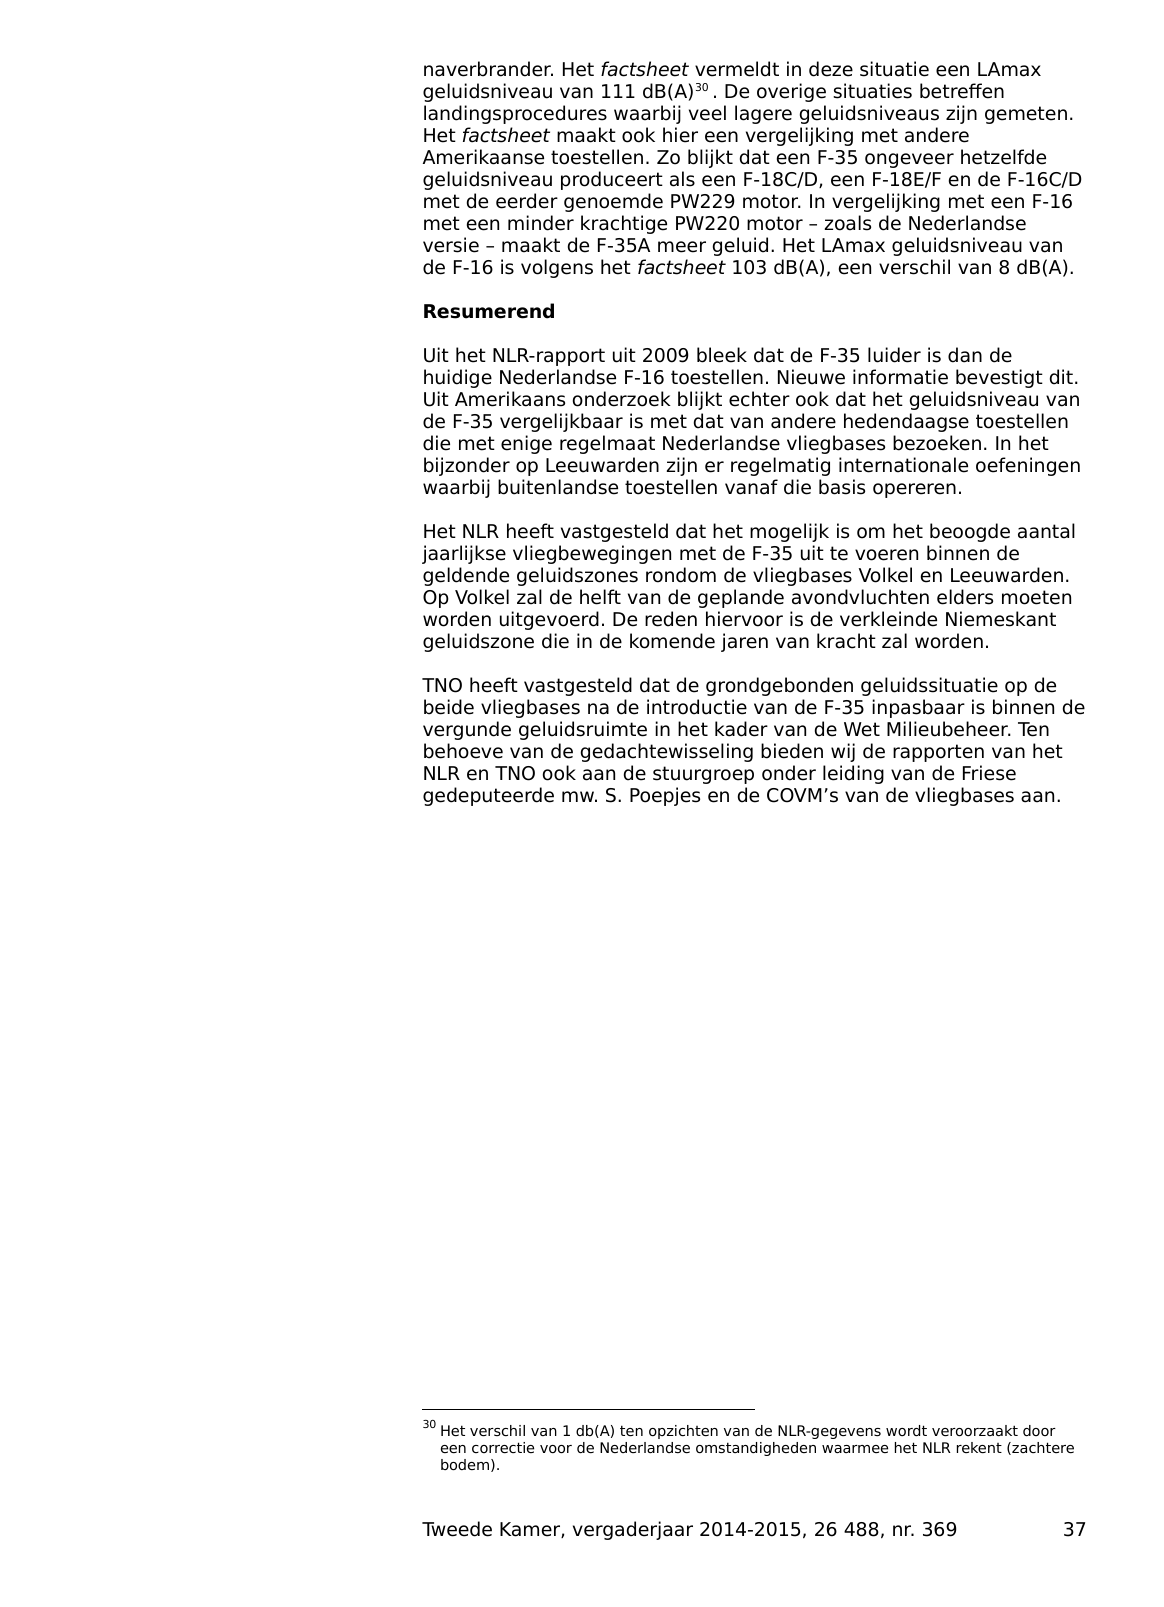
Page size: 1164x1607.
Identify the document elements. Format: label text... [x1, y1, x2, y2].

text Uit het NLR-rapport uit 2009 bleek dat de F-35 luider is dan de huidige Nederlandse F-16 toestellen. Nieuwe informatie bevestigt dit. Uit Amerikaans onderzoek blijkt echter ook dat het geluidsniveau van de F-35 vergelijkbaar is met dat van andere hedendaagse toestellen die met enige regelmaat Nederlandse vliegbases bezoeken. In het bijzonder op Leeuwarden zijn er regelmatig internationale oefeningen waarbij buitenlandse toestellen vanaf die basis opereren. [422, 345, 1087, 499]
text Het NLR heeft vastgesteld dat het mogelijk is om het beoogde aantal jaarlijkse vliegbewegingen met de F-35 uit te voeren binnen de geldende geluidszones rondom de vliegbases Volkel en Leeuwarden. Op Volkel zal de helft van de geplande avondvluchten elders moeten worden uitgevoerd. De reden hiervoor is de verkleinde Niemeskant geluidszone die in de komende jaren van kracht zal worden. [422, 521, 1087, 653]
subtitle Resumerend [422, 301, 1087, 323]
text naverbrander. Het factsheet vermeldt in deze situatie een LAmax geluidsniveau van 111 dB(A). De overige situaties betreffen landingsprocedures waarbij veel lagere geluidsniveaus zijn gemeten. Het factsheet maakt ook hier een vergelijking met andere Amerikaanse toestellen. Zo blijkt dat een F-35 ongeveer hetzelfde geluidsniveau produceert als een F-18C/D, een F-18E/F en de F-16C/D met de eerder genoemde PW229 motor. In vergelijking met een F-16 met een minder krachtige PW220 motor – zoals de Nederlandse versie – maakt de F-35A meer geluid. Het LAmax geluidsniveau van de F-16 is volgens het factsheet 103 dB(A), een verschil van 8 dB(A). [422, 59, 1087, 279]
text TNO heeft vastgesteld dat de grondgebonden geluidssituatie op de beide vliegbases na de introductie van de F-35 inpasbaar is binnen de vergunde geluidsruimte in het kader van de Wet Milieubeheer. Ten behoeve van de gedachtewisseling bieden wij de rapporten van het NLR en TNO ook aan de stuurgroep onder leiding van de Friese gedeputeerde mw. S. Poepjes en de COVM’s van de vliegbases aan. [422, 675, 1087, 807]
text Het verschil van 1 db(A) ten opzichten van de NLR-gegevens wordt veroorzaakt door een correctie voor de Nederlandse omstandigheden waarmee het NLR rekent (zachtere bodem). [422, 1418, 1087, 1474]
